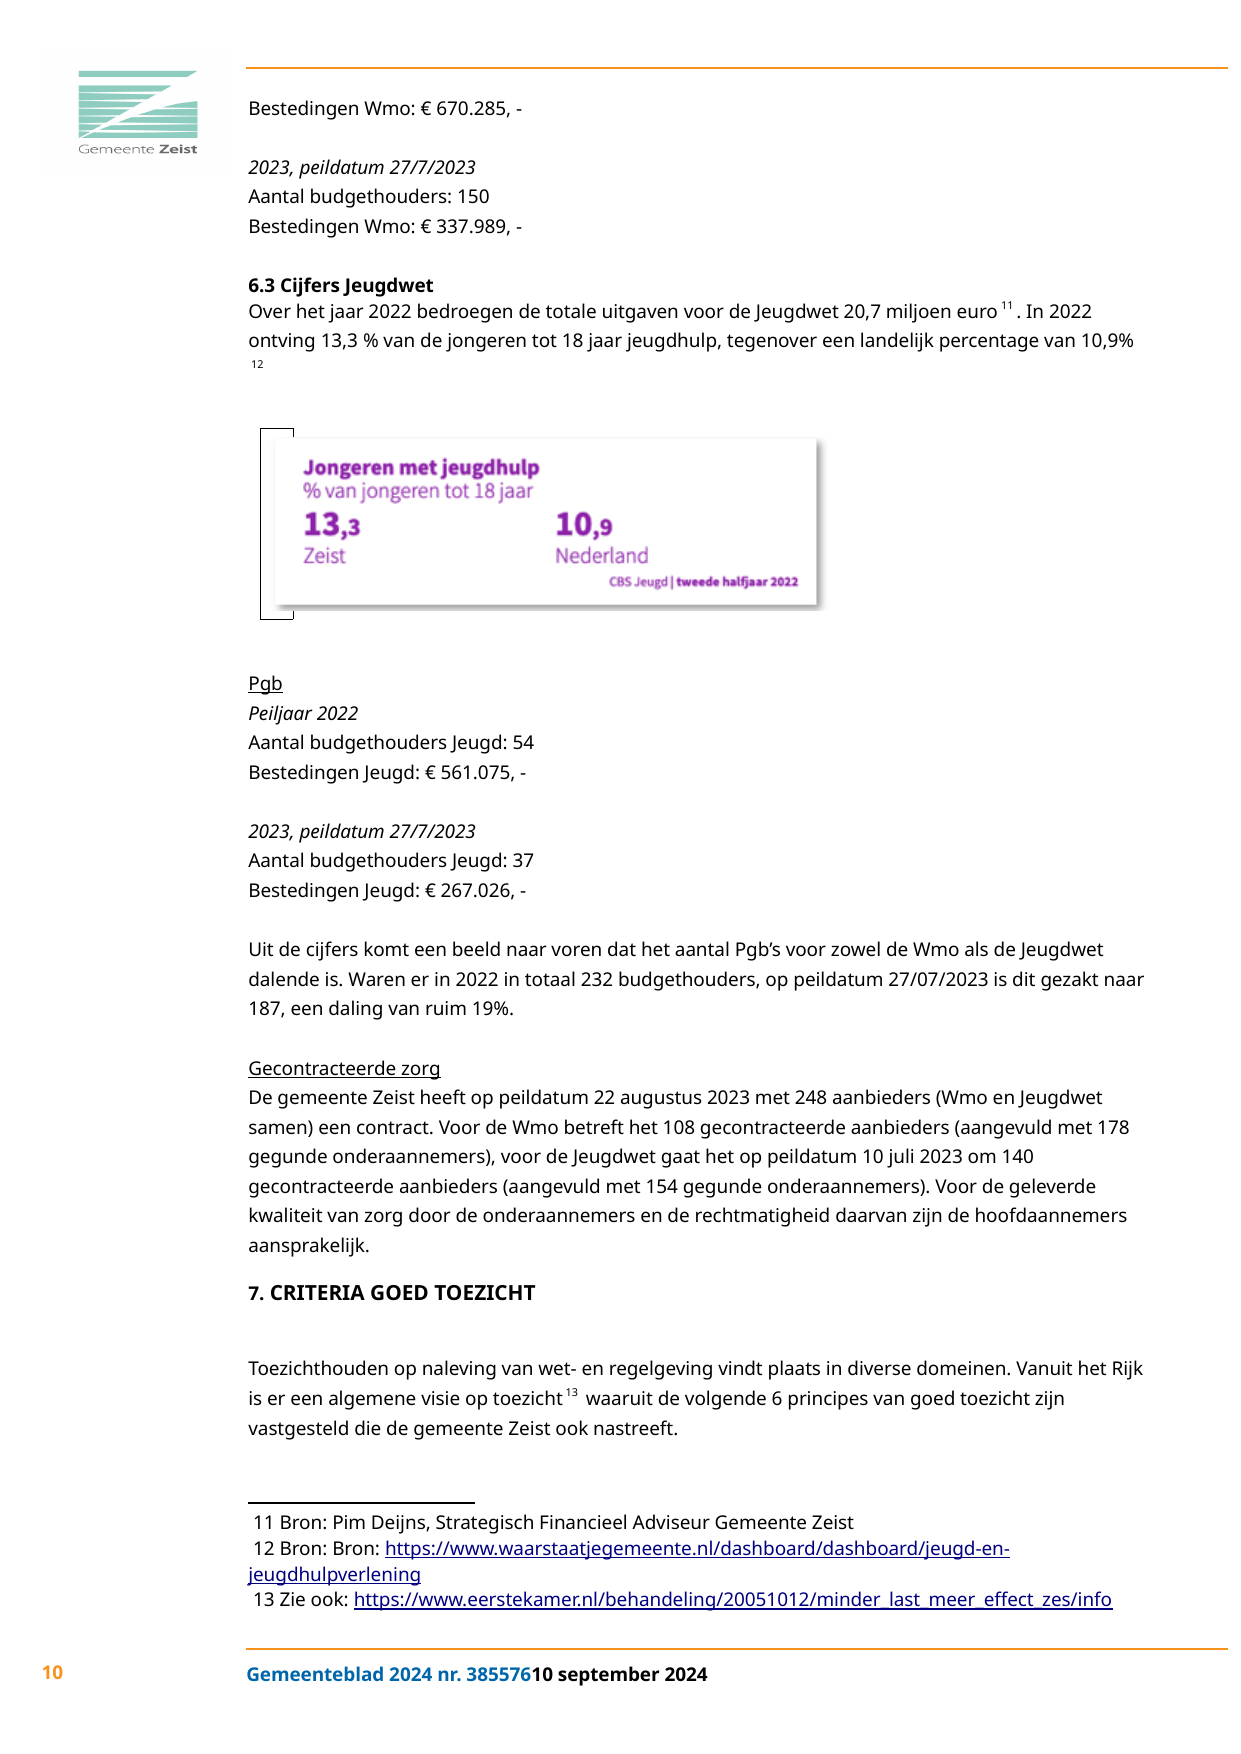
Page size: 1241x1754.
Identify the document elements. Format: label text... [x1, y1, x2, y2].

text Bron: Bron: https://www.waarstaatjegemeente.nl/dashboard/dashboard/jeugd-en-jeugdhulpverlening [248, 1535, 1152, 1586]
text 6.3 Cijfers Jeugdwet [248, 272, 1152, 298]
text De gemeente Zeist heeft op peildatum 22 augustus 2023 met 248 aanbieders (Wmo en Jeugdwet samen) een contract. Voor de Wmo betreft het 108 gecontracteerde aanbieders (aangevuld met 178 gegunde onderaannemers), voor de Jeugdwet gaat het op peildatum 10 juli 2023 om 140 gecontracteerde aanbieders (aangevuld met 154 gegunde onderaannemers). Voor de geleverde kwaliteit van zorg door de onderaannemers en de rechtmatigheid daarvan zijn de hoofdaannemers aansprakelijk. [248, 1084, 1152, 1258]
text Aantal budgethouders Jeugd: 54 [248, 729, 1152, 755]
picture [268, 437, 830, 611]
text Bestedingen Wmo: € 670.285, - [248, 95, 1152, 121]
text Bestedingen Jeugd: € 267.026, - [248, 877, 1152, 903]
text Pgb [248, 670, 1152, 696]
text Over het jaar 2022 bedroegen de totale uitgaven voor de Jeugdwet 20,7 miljoen euro. In 2022 ontving 13,3 % van de jongeren tot 18 jaar jeugdhulp, tegenover een landelijk percentage van 10,9% [248, 298, 1152, 383]
text 2023, peildatum 27/7/2023 [248, 154, 1152, 180]
text Toezichthouden op naleving van wet- en regelgeving vindt plaats in diverse domeinen. Vanuit het Rijk is er een algemene visie op toezicht waaruit de volgende 6 principes van goed toezicht zijn vastgesteld die de gemeente Zeist ook nastreeft. [248, 1356, 1152, 1440]
text 2023, peildatum 27/7/2023 [248, 818, 1152, 844]
text Bestedingen Jeugd: € 561.075, - [248, 759, 1152, 784]
text Zie ook: https://www.eerstekamer.nl/behandeling/20051012/minder_last_meer_effect_zes/info [248, 1586, 1152, 1612]
picture [41, 47, 231, 172]
text Peiljaar 2022 [248, 700, 1152, 725]
text Aantal budgethouders Jeugd: 37 [248, 848, 1152, 873]
text Aantal budgethouders: 150 [248, 183, 1152, 209]
text Bestedingen Wmo: € 337.989, - [248, 213, 1152, 239]
text 7. CRITERIA GOED TOEZICHT [248, 1278, 1152, 1306]
text Bron: Pim Deijns, Strategisch Financieel Adviseur Gemeente Zeist [248, 1509, 1152, 1535]
text Gecontracteerde zorg [248, 1055, 1152, 1080]
text Uit de cijfers komt een beeld naar voren dat het aantal Pgb’s voor zowel de Wmo als de Jeugdwet dalende is. Waren er in 2022 in totaal 232 budgethouders, op peildatum 27/07/2023 is dit gezakt naar 187, een daling van ruim 19%. [248, 936, 1152, 1021]
